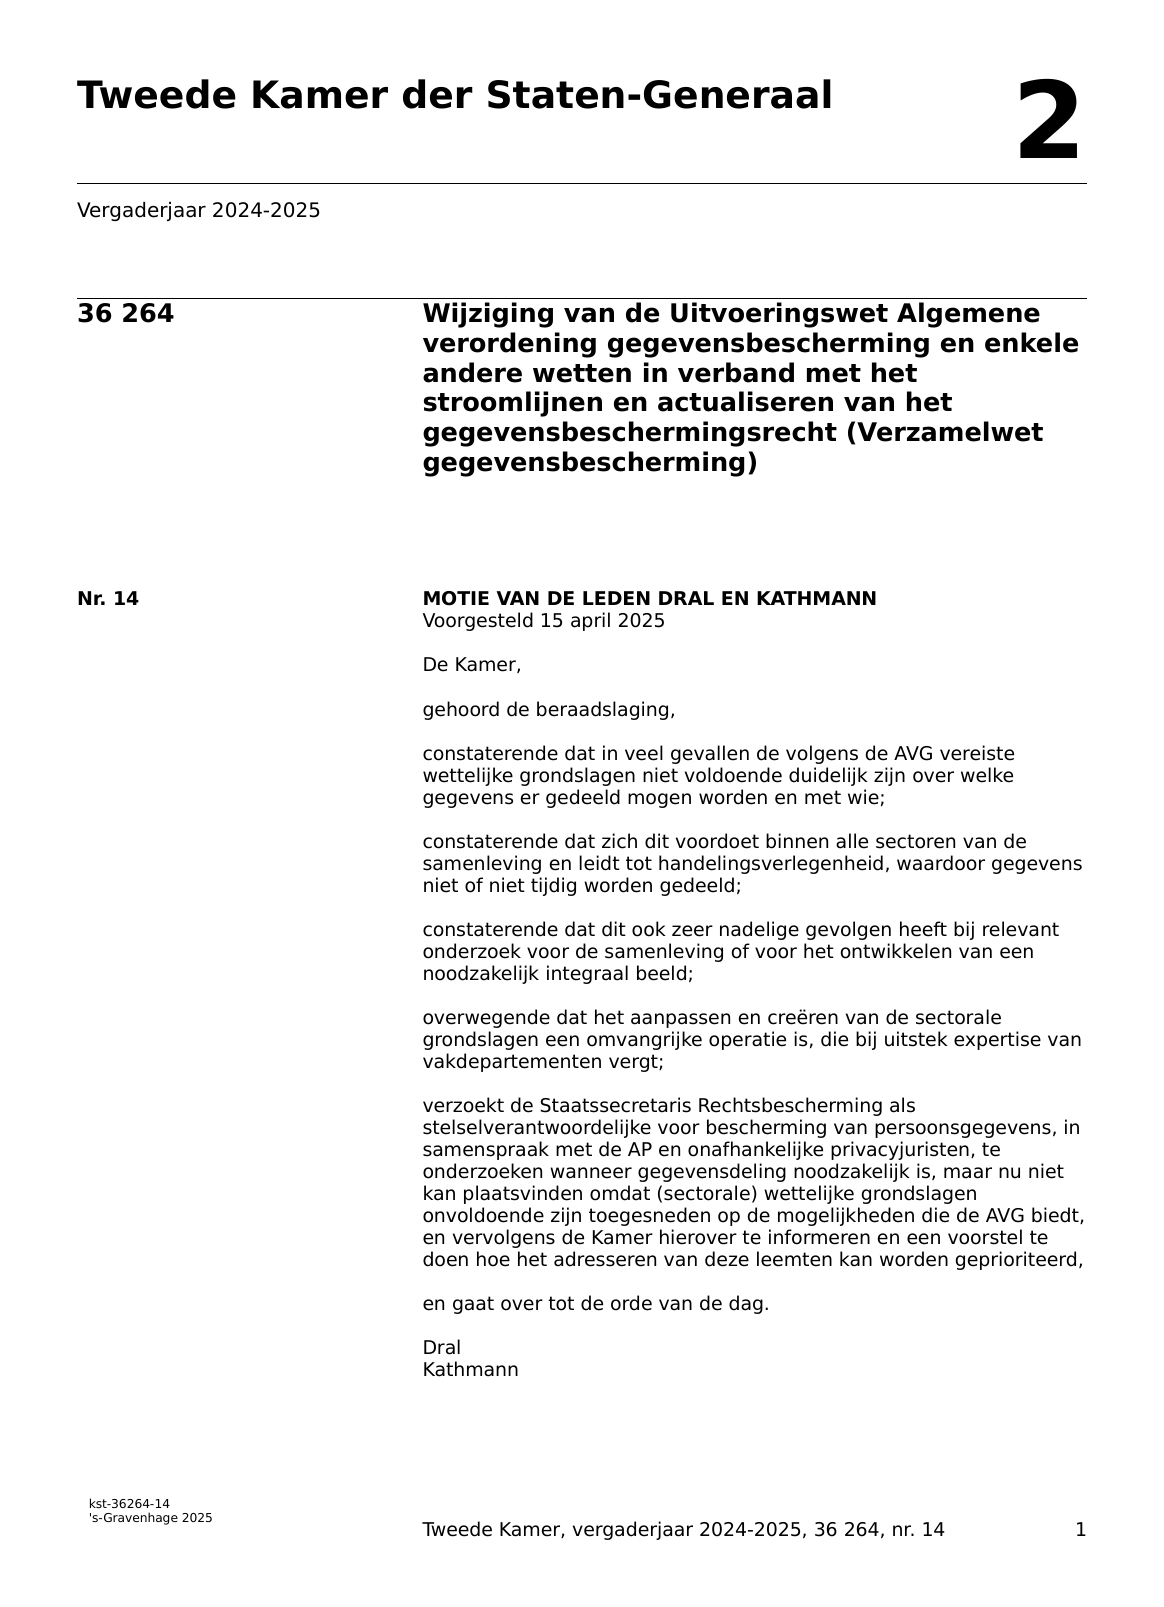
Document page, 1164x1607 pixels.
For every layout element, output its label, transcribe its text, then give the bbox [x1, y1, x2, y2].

text constaterende dat in veel gevallen de volgens de AVG vereiste wettelijke grondslagen niet voldoende duidelijk zijn over welke gegevens er gedeeld mogen worden en met wie; [422, 743, 1087, 808]
text overwegende dat het aanpassen en creëren van de sectorale grondslagen een omvangrijke operatie is, die bij uitstek expertise van vakdepartementen vergt; [422, 1007, 1087, 1073]
table_header 2 [886, 59, 1087, 183]
text De Kamer, [422, 654, 1087, 676]
text en gaat over tot de orde van de dag. [422, 1293, 1087, 1315]
text Kathmann [422, 1359, 1087, 1381]
text kst-36264-14 [88, 1497, 323, 1511]
table_header Tweede Kamer der Staten-Generaal [77, 59, 886, 183]
text 's-Gravenhage 2025 [88, 1511, 323, 1525]
table_cell Vergaderjaar 2024-2025 [77, 184, 1087, 298]
text Voorgesteld 15 april 2025 [422, 610, 1087, 632]
subtitle Nr. 14 MOTIE VAN DE LEDEN DRAL EN KATHMANN [77, 588, 1087, 610]
text gehoord de beraadslaging, [422, 698, 1087, 720]
subtitle 36 264 Wijziging van de Uitvoeringswet Algemene verordening gegevensbescherming en enkele andere wetten in verband met het stroomlijnen en actualiseren van het gegevensbeschermingsrecht (Verzamelwet gegevensbescherming) [77, 299, 1087, 477]
text constaterende dat zich dit voordoet binnen alle sectoren van de samenleving en leidt tot handelingsverlegenheid, waardoor gegevens niet of niet tijdig worden gedeeld; [422, 831, 1087, 897]
text verzoekt de Staatssecretaris Rechtsbescherming als stelselverantwoordelijke voor bescherming van persoonsgegevens, in samenspraak met de AP en onafhankelijke privacyjuristen, te onderzoeken wanneer gegevensdeling noodzakelijk is, maar nu niet kan plaatsvinden omdat (sectorale) wettelijke grondslagen onvoldoende zijn toegesneden op de mogelijkheden die de AVG biedt, en vervolgens de Kamer hierover te informeren en een voorstel te doen hoe het adresseren van deze leemten kan worden geprioriteerd, [422, 1095, 1087, 1271]
text constaterende dat dit ook zeer nadelige gevolgen heeft bij relevant onderzoek voor de samenleving of voor het ontwikkelen van een noodzakelijk integraal beeld; [422, 919, 1087, 985]
text Dral [422, 1337, 1087, 1359]
